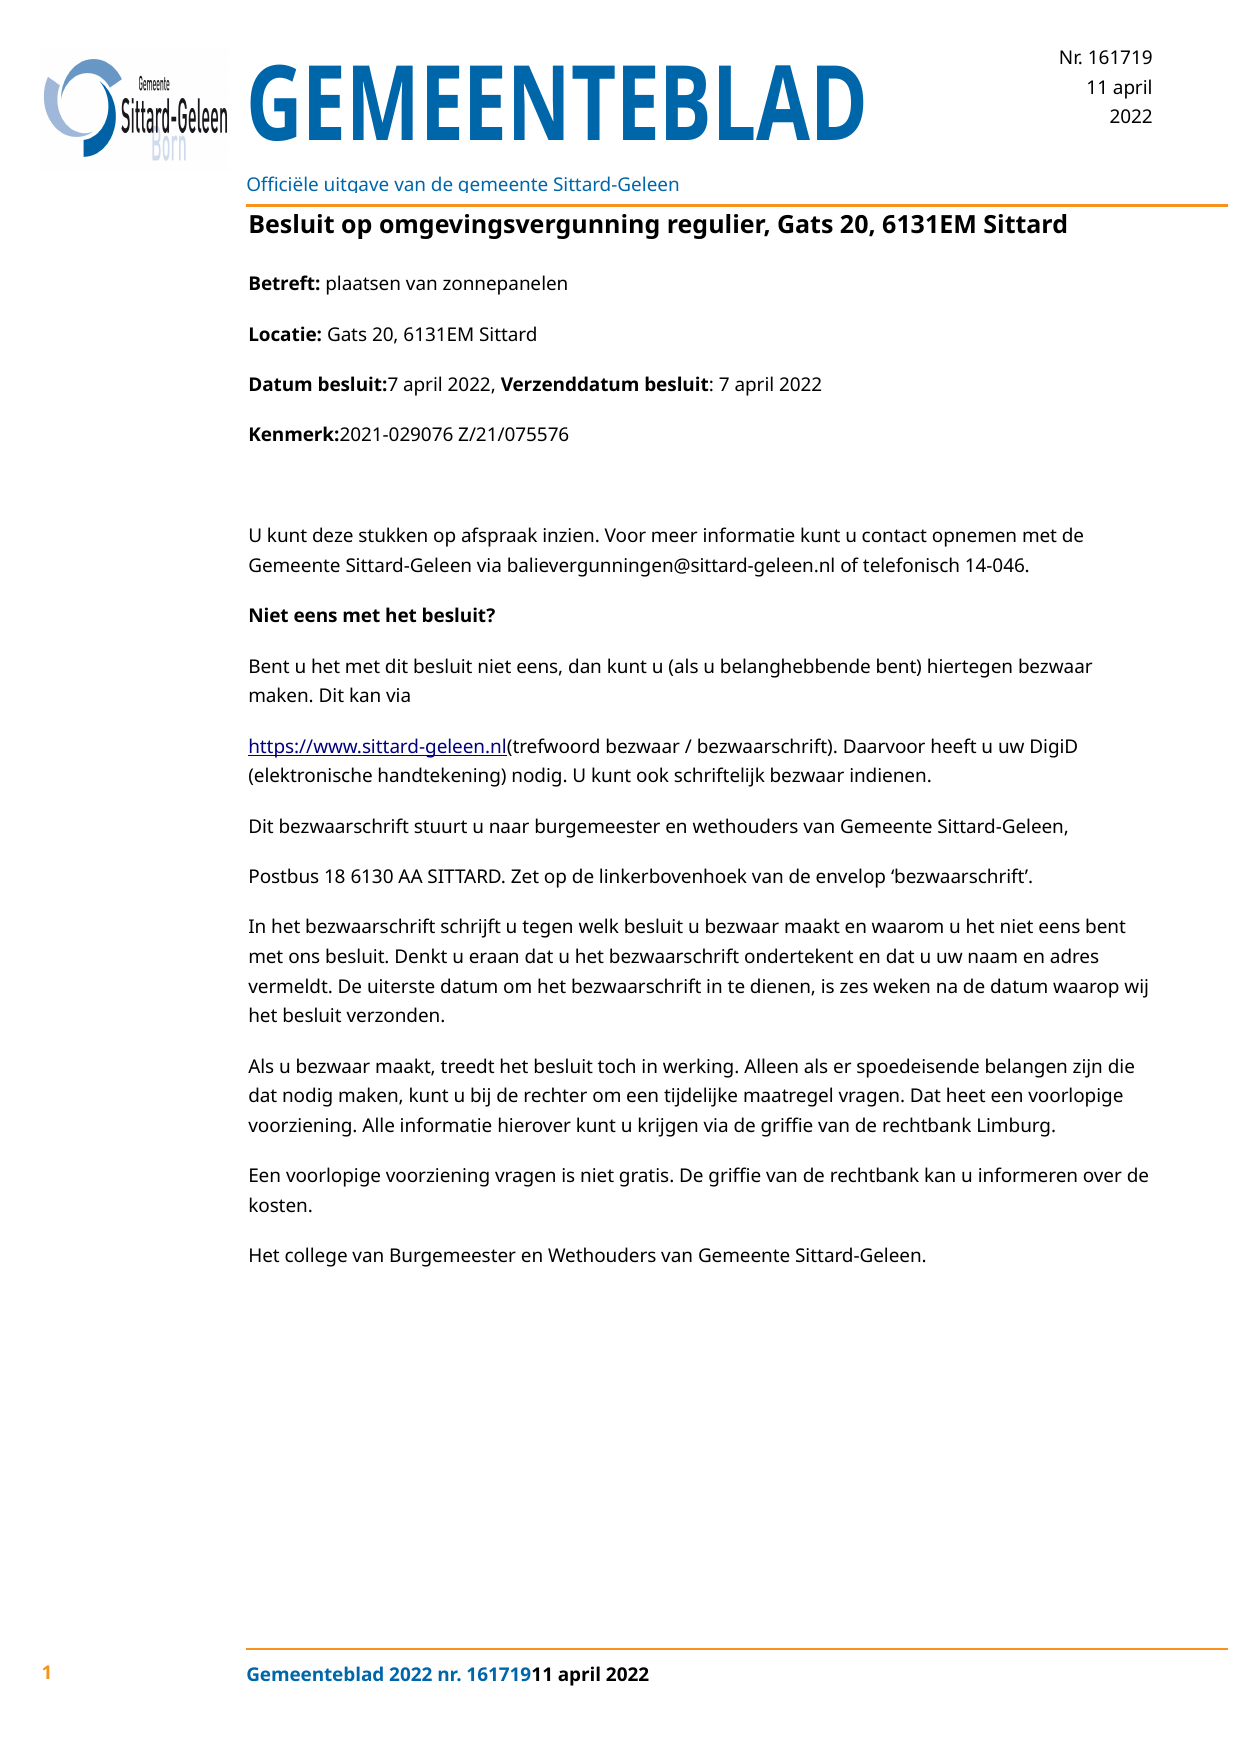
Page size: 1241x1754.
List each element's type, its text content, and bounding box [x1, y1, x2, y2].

text Besluit op omgevingsvergunning regulier, Gats 20, 6131EM Sittard [248, 207, 1152, 241]
text Het college van Burgemeester en Wethouders van Gemeente Sittard-Geleen. [248, 1242, 1152, 1268]
text https://www.sittard-geleen.nl(trefwoord bezwaar / bezwaarschrift). Daarvoor heeft u uw DigiD (elektronische handtekening) nodig. U kunt ook schriftelijk bezwaar indienen. [248, 733, 1152, 788]
text U kunt deze stukken op afspraak inzien. Voor meer informatie kunt u contact opnemen met de Gemeente Sittard-Geleen via balievergunningen@sittard-geleen.nl of telefonisch 14-046. [248, 522, 1152, 578]
text Een voorlopige voorziening vragen is niet gratis. De griffie van de rechtbank kan u informeren over de kosten. [248, 1162, 1152, 1218]
text Betreft: plaatsen van zonnepanelen [248, 270, 1152, 296]
text Kenmerk:2021-029076 Z/21/075576 [248, 422, 1152, 447]
text In het bezwaarschrift schrijft u tegen welk besluit u bezwaar maakt en waarom u het niet eens bent met ons besluit. Denkt u eraan dat u het bezwaarschrift ondertekent en dat u uw naam en adres vermeldt. De uiterste datum om het bezwaarschrift in te dienen, is zes weken na de datum waarop wij het besluit verzonden. [248, 914, 1152, 1028]
text Als u bezwaar maakt, treedt het besluit toch in werking. Alleen als er spoedeisende belangen zijn die dat nodig maken, kunt u bij de rechter om een tijdelijke maatregel vragen. Dat heet een voorlopige voorziening. Alle informatie hierover kunt u krijgen via de griffie van de rechtbank Limburg. [248, 1053, 1152, 1138]
text Bent u het met dit besluit niet eens, dan kunt u (als u belanghebbende bent) hiertegen bezwaar maken. Dit kan via [248, 653, 1152, 708]
text Locatie: Gats 20, 6131EM Sittard [248, 321, 1152, 346]
text Datum besluit:7 april 2022, Verzenddatum besluit: 7 april 2022 [248, 371, 1152, 397]
text Niet eens met het besluit? [248, 602, 1152, 628]
picture [41, 47, 231, 172]
text Postbus 18 6130 AA SITTARD. Zet op de linkerbovenhoek van de envelop ‘bezwaarschrift’. [248, 863, 1152, 889]
text Dit bezwaarschrift stuurt u naar burgemeester en wethouders van Gemeente Sittard-Geleen, [248, 813, 1152, 838]
